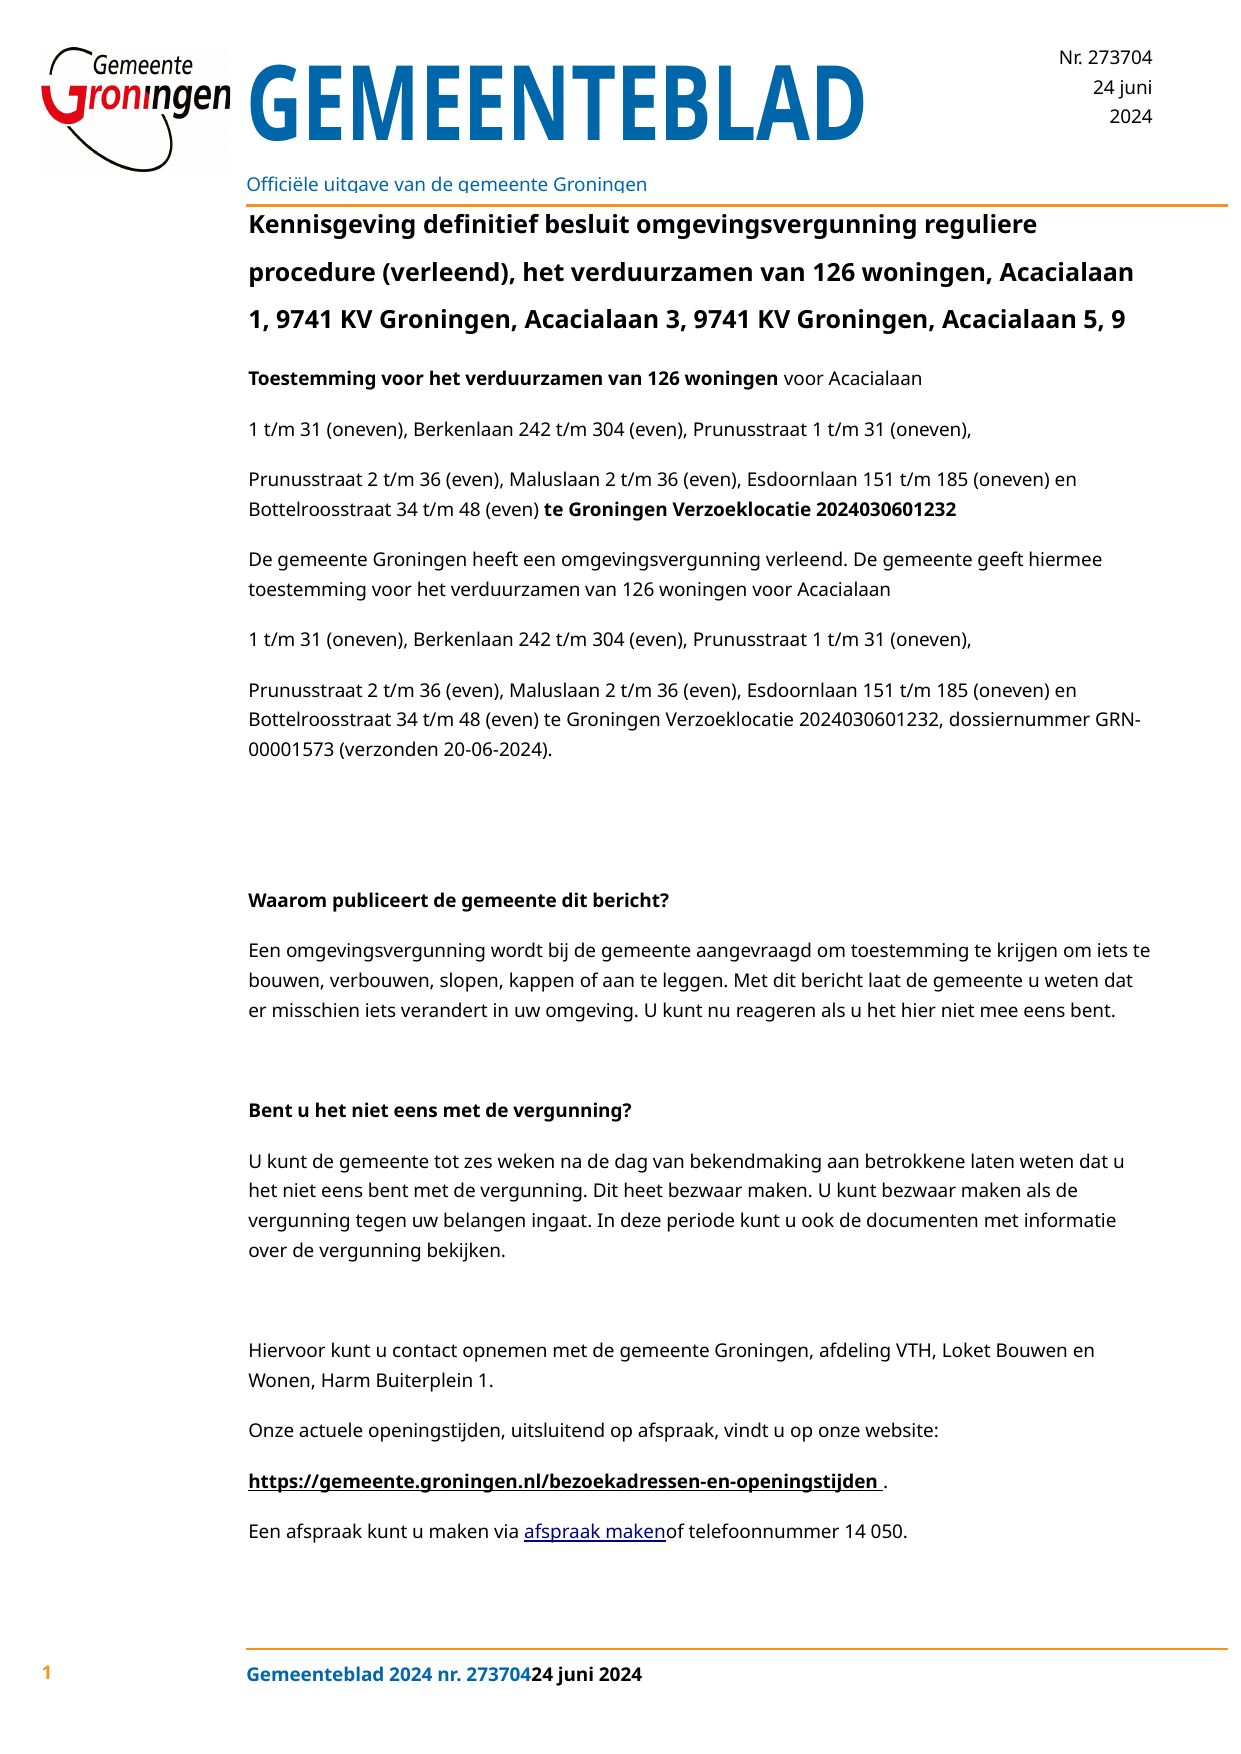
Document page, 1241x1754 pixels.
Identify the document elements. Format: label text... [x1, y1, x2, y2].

text Een afspraak kunt u maken via afspraak makenof telefoonnummer 14 050. [248, 1518, 1152, 1544]
text Hiervoor kunt u contact opnemen met de gemeente Groningen, afdeling VTH, Loket Bouwen en Wonen, Harm Buiterplein 1. [248, 1338, 1152, 1393]
text https://gemeente.groningen.nl/bezoekadressen-en-openingstijden . [248, 1468, 1152, 1494]
text Waarom publiceert de gemeente dit bericht? [248, 887, 1152, 913]
text Prunusstraat 2 t/m 36 (even), Maluslaan 2 t/m 36 (even), Esdoornlaan 151 t/m 185 (oneven) en Bottelroosstraat 34 t/m 48 (even) te Groningen Verzoeklocatie 2024030601232, dossiernummer GRN-00001573 (verzonden 20-06-2024). [248, 677, 1152, 762]
text Kennisgeving definitief besluit omgevingsvergunning reguliere procedure (verleend), het verduurzamen van 126 woningen, Acacialaan 1, 9741 KV Groningen, Acacialaan 3, 9741 KV Groningen, Acacialaan 5, 9 [248, 207, 1152, 336]
text 1 t/m 31 (oneven), Berkenlaan 242 t/m 304 (even), Prunusstraat 1 t/m 31 (oneven), [248, 626, 1152, 652]
text U kunt de gemeente tot zes weken na de dag van bekendmaking aan betrokkene laten weten dat u het niet eens bent met de vergunning. Dit heet bezwaar maken. U kunt bezwaar maken als de vergunning tegen uw belangen ingaat. In deze periode kunt u ook de documenten met informatie over de vergunning bekijken. [248, 1148, 1152, 1262]
text De gemeente Groningen heeft een omgevingsvergunning verleend. De gemeente geeft hiermee toestemming voor het verduurzamen van 126 woningen voor Acacialaan [248, 546, 1152, 602]
text Toestemming voor het verduurzamen van 126 woningen voor Acacialaan [248, 366, 1152, 391]
text Bent u het niet eens met de vergunning? [248, 1098, 1152, 1123]
text Een omgevingsvergunning wordt bij de gemeente aangevraagd om toestemming te krijgen om iets te bouwen, verbouwen, slopen, kappen of aan te leggen. Met dit bericht laat de gemeente u weten dat er misschien iets verandert in uw omgeving. U kunt nu reageren als u het hier niet mee eens bent. [248, 938, 1152, 1022]
text 1 t/m 31 (oneven), Berkenlaan 242 t/m 304 (even), Prunusstraat 1 t/m 31 (oneven), [248, 416, 1152, 442]
text Prunusstraat 2 t/m 36 (even), Maluslaan 2 t/m 36 (even), Esdoornlaan 151 t/m 185 (oneven) en Bottelroosstraat 34 t/m 48 (even) te Groningen Verzoeklocatie 2024030601232 [248, 466, 1152, 522]
text Onze actuele openingstijden, uitsluitend op afspraak, vindt u op onze website: [248, 1418, 1152, 1443]
picture [41, 47, 231, 172]
